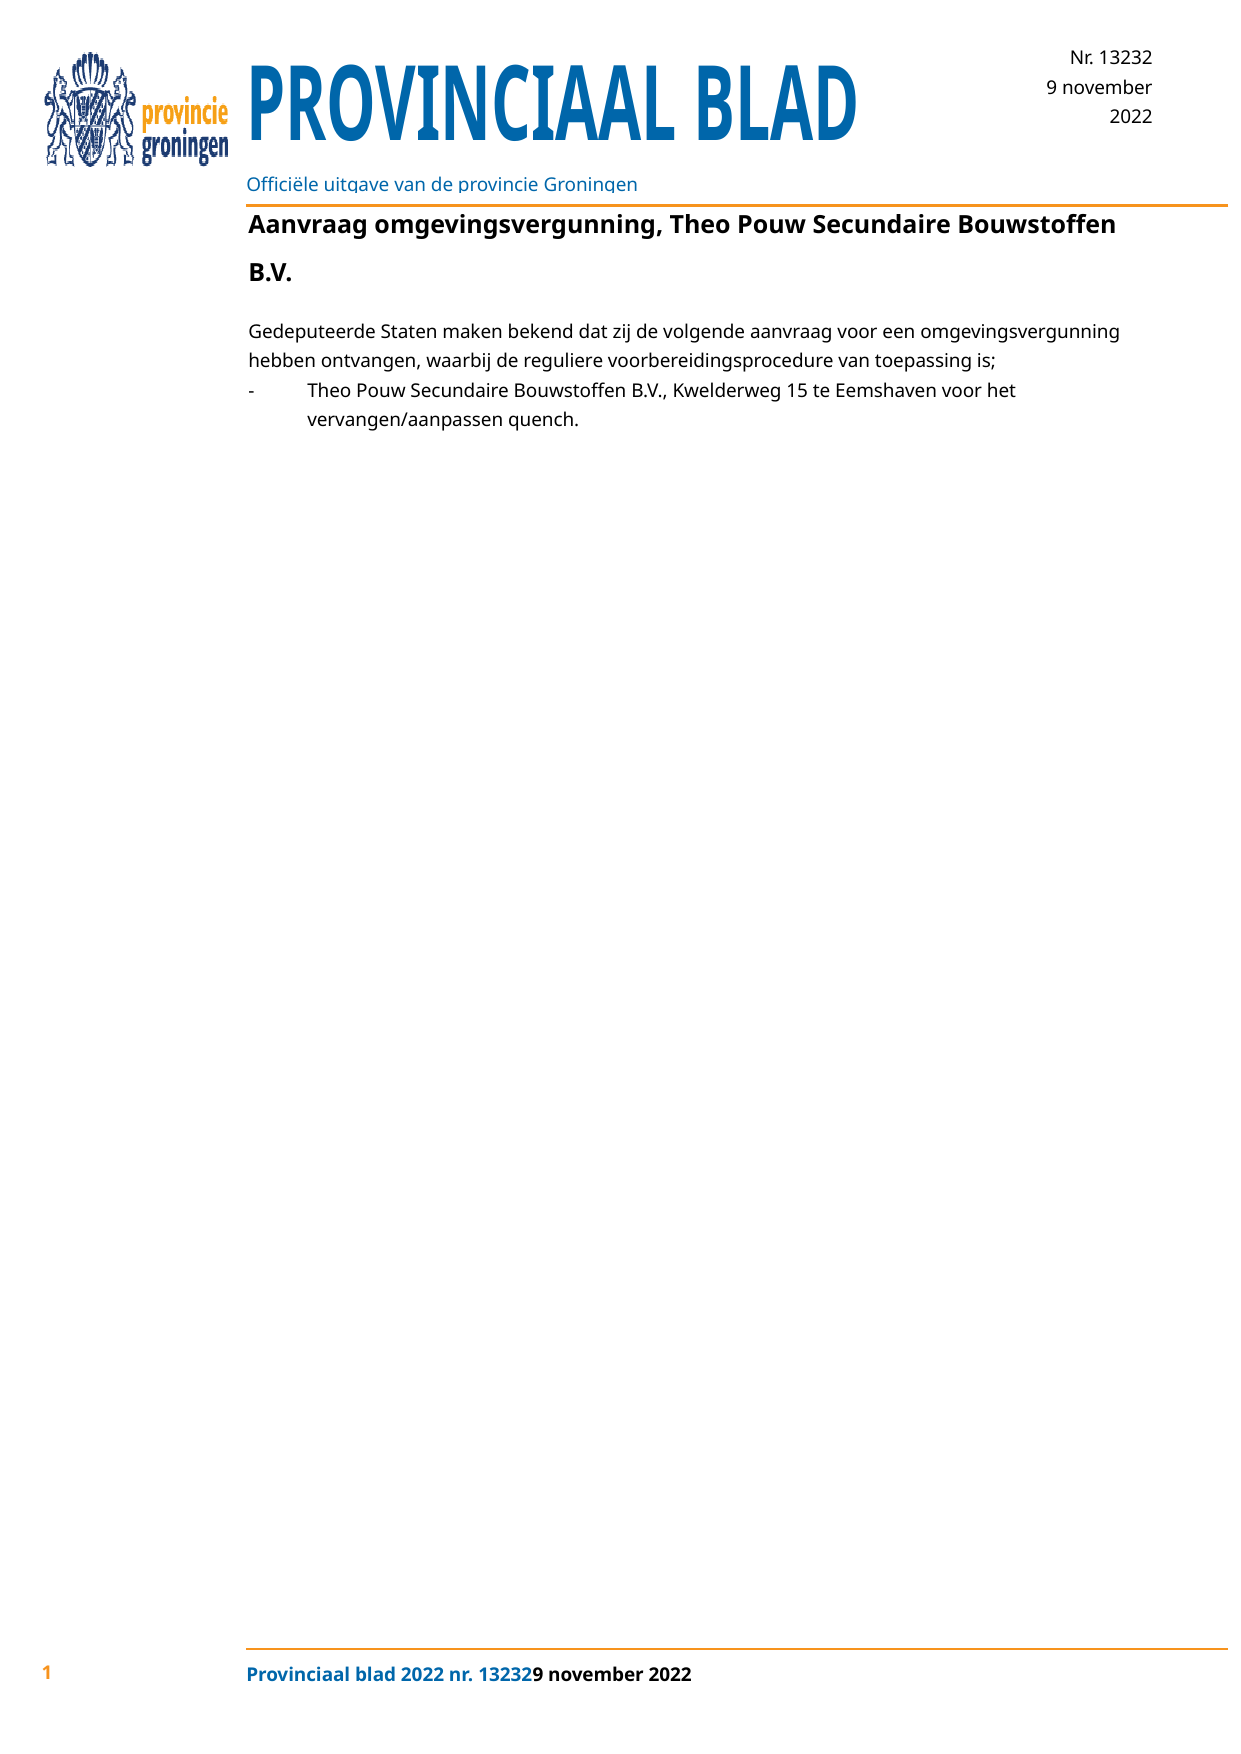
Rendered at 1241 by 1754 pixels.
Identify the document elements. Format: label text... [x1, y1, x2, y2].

list Theo Pouw Secundaire Bouwstoffen B.V., Kwelderweg 15 te Eemshaven voor het vervangen/aanpassen quench. [248, 377, 1152, 432]
text Gedeputeerde Staten maken bekend dat zij de volgende aanvraag voor een omgevingsvergunning hebben ontvangen, waarbij de reguliere voorbereidingsprocedure van toepassing is; [248, 318, 1152, 373]
text Aanvraag omgevingsvergunning, Theo Pouw Secundaire Bouwstoffen B.V. [248, 207, 1152, 288]
picture [41, 47, 231, 172]
